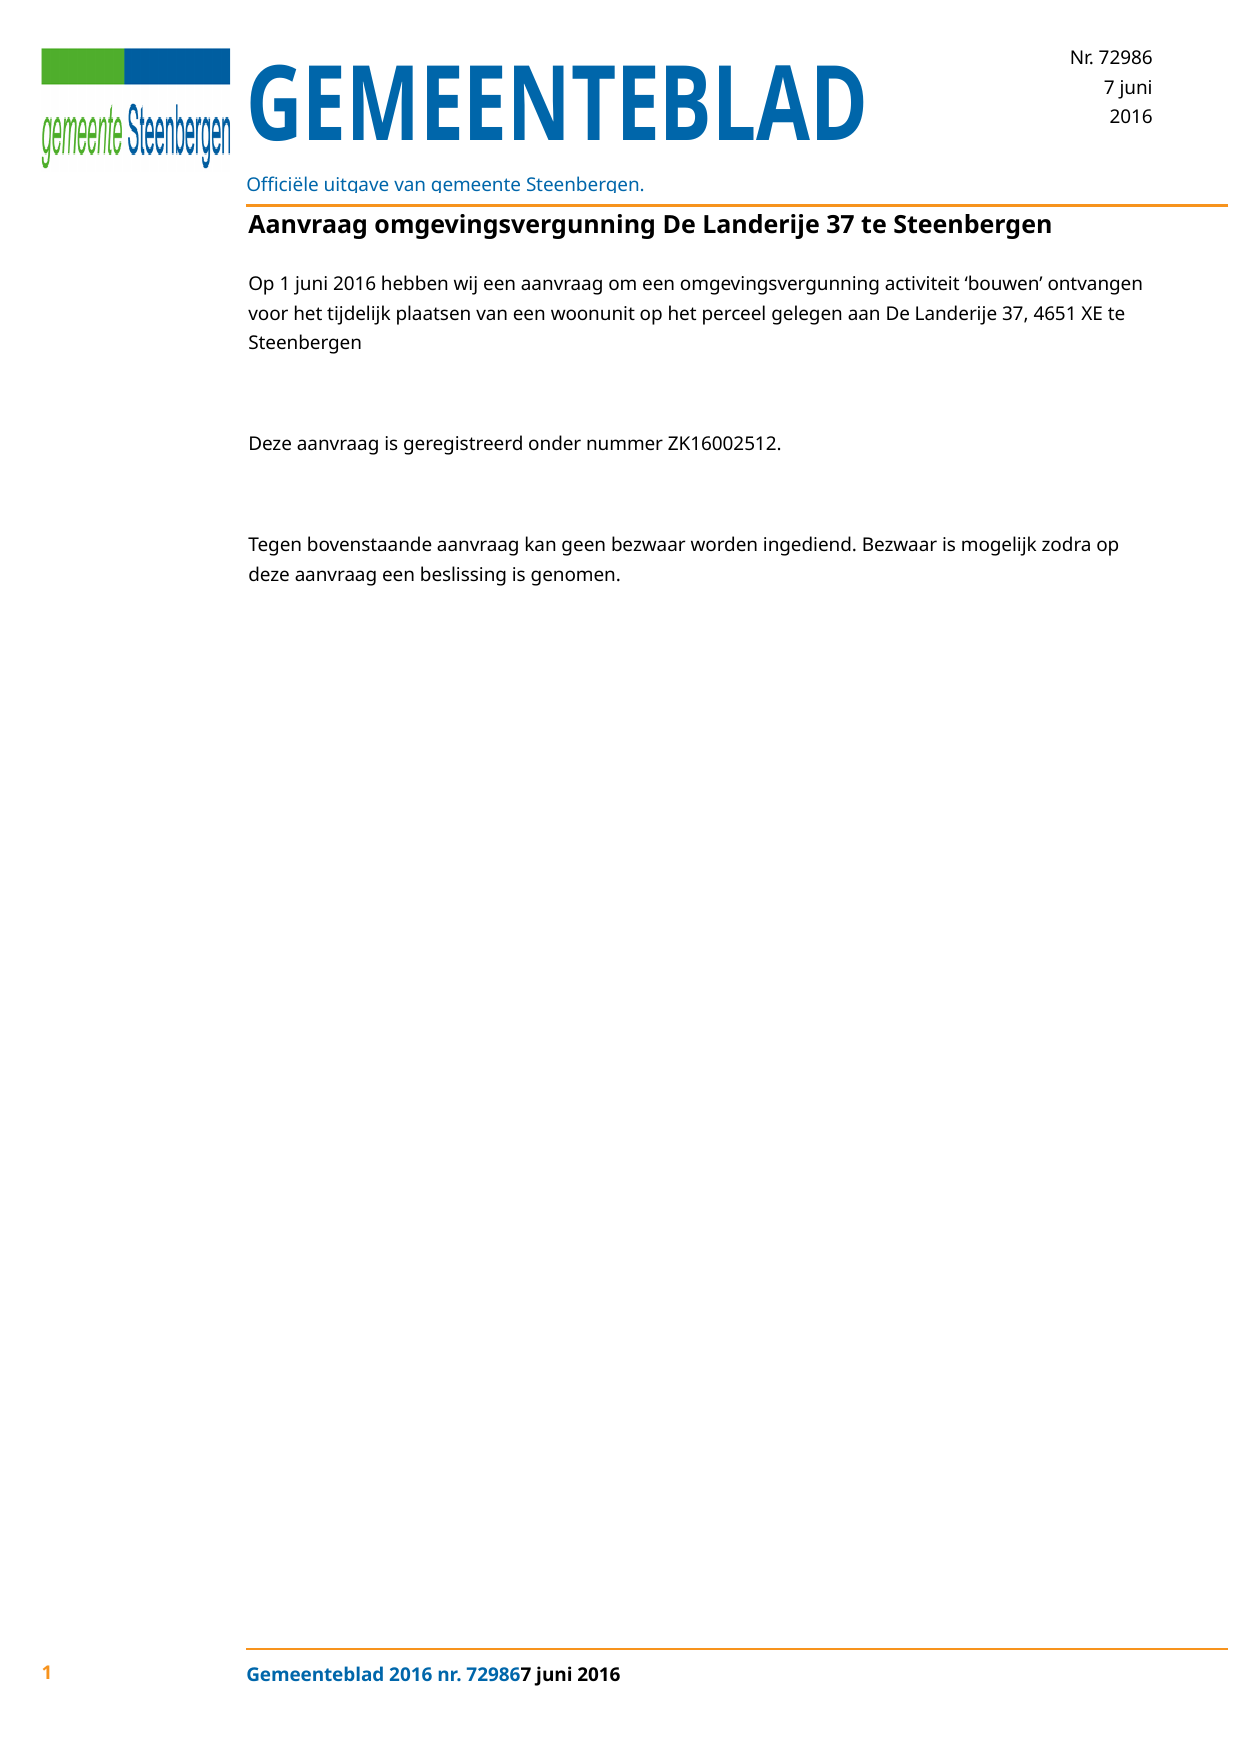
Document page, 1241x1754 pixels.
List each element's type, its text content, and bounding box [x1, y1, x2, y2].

text Aanvraag omgevingsvergunning De Landerije 37 te Steenbergen [248, 207, 1152, 241]
text Deze aanvraag is geregistreerd onder nummer ZK16002512. [248, 430, 1152, 456]
picture [41, 47, 231, 172]
text Tegen bovenstaande aanvraag kan geen bezwaar worden ingediend. Bezwaar is mogelijk zodra op deze aanvraag een beslissing is genomen. [248, 531, 1152, 586]
text Op 1 juni 2016 hebben wij een aanvraag om een omgevingsvergunning activiteit ‘bouwen’ ontvangen voor het tijdelijk plaatsen van een woonunit op het perceel gelegen aan De Landerije 37, 4651 XE te Steenbergen [248, 270, 1152, 355]
